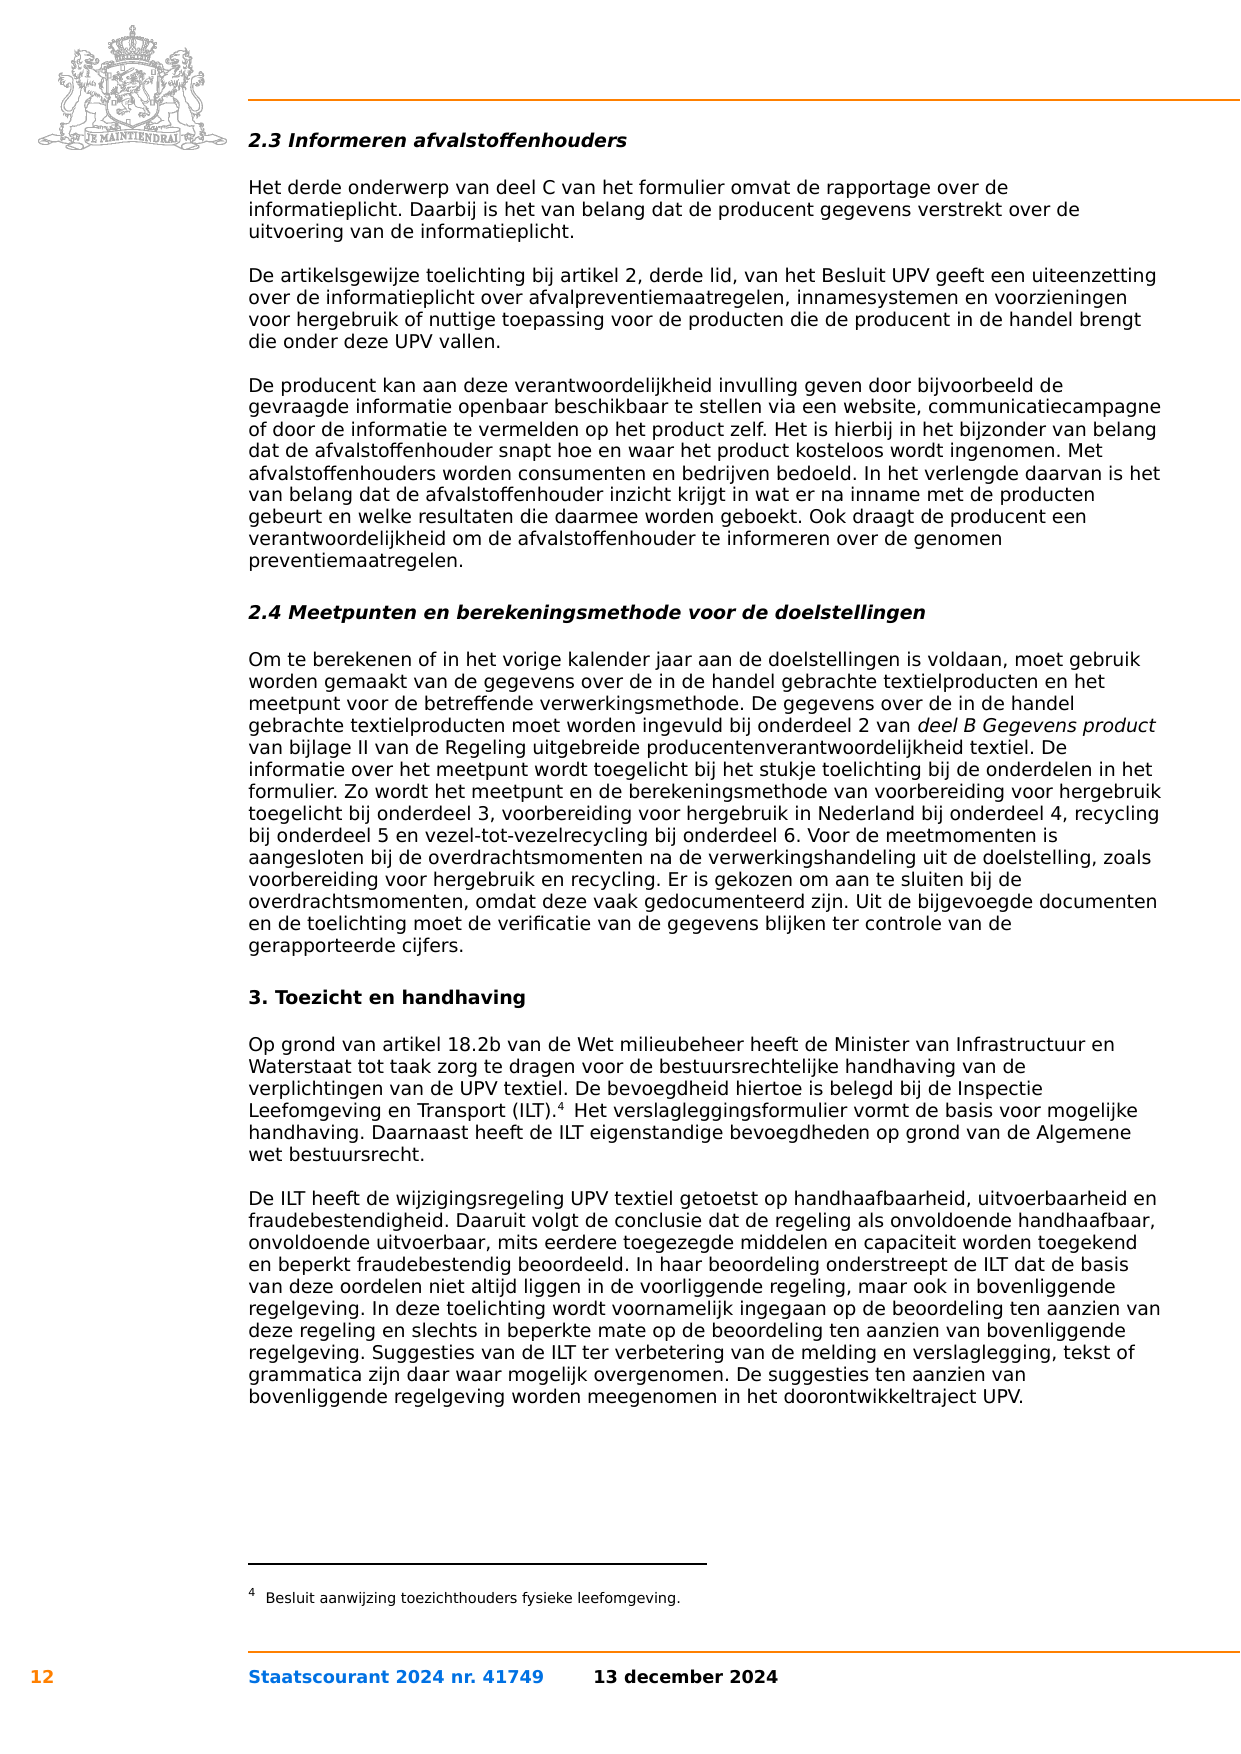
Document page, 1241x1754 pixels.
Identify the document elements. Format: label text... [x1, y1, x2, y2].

text De artikelsgewijze toelichting bij artikel 2, derde lid, van het Besluit UPV geeft een uiteenzetting over de informatieplicht over afvalpreventiemaatregelen, innamesystemen en voorzieningen voor hergebruik of nuttige toepassing voor de producten die de producent in de handel brengt die onder deze UPV vallen. [248, 265, 1163, 353]
text Om te berekenen of in het vorige kalender jaar aan de doelstellingen is voldaan, moet gebruik worden gemaakt van de gegevens over de in de handel gebrachte textielproducten en het meetpunt voor de betreffende verwerkingsmethode. De gegevens over de in de handel gebrachte textielproducten moet worden ingevuld bij onderdeel 2 van deel B Gegevens product van bijlage II van de Regeling uitgebreide producentenverantwoordelijkheid textiel. De informatie over het meetpunt wordt toegelicht bij het stukje toelichting bij de onderdelen in het formulier. Zo wordt het meetpunt en de berekeningsmethode van voorbereiding voor hergebruik toegelicht bij onderdeel 3, voorbereiding voor hergebruik in Nederland bij onderdeel 4, recycling bij onderdeel 5 en vezel-tot-vezelrecycling bij onderdeel 6. Voor de meetmomenten is aangesloten bij de overdrachtsmomenten na de verwerkingshandeling uit de doelstelling, zoals voorbereiding voor hergebruik en recycling. Er is gekozen om aan te sluiten bij de overdrachtsmomenten, omdat deze vaak gedocumenteerd zijn. Uit de bijgevoegde documenten en de toelichting moet de verificatie van de gegevens blijken ter controle van de gerapporteerde cijfers. [248, 649, 1163, 957]
text Op grond van artikel 18.2b van de Wet milieubeheer heeft de Minister van Infrastructuur en Waterstaat tot taak zorg te dragen voor de bestuursrechtelijke handhaving van de verplichtingen van de UPV textiel. De bevoegdheid hiertoe is belegd bij de Inspectie Leefomgeving en Transport (ILT). Het verslagleggingsformulier vormt de basis voor mogelijke handhaving. Daarnaast heeft de ILT eigenstandige bevoegdheden op grond van de Algemene wet bestuursrecht. [248, 1034, 1163, 1166]
text De producent kan aan deze verantwoordelijkheid invulling geven door bijvoorbeeld de gevraagde informatie openbaar beschikbaar te stellen via een website, communicatiecampagne of door de informatie te vermelden op het product zelf. Het is hierbij in het bijzonder van belang dat de afvalstoffenhouder snapt hoe en waar het product kosteloos wordt ingenomen. Met afvalstoffenhouders worden consumenten en bedrijven bedoeld. In het verlengde daarvan is het van belang dat de afvalstoffenhouder inzicht krijgt in wat er na inname met de producten gebeurt en welke resultaten die daarmee worden geboekt. Ook draagt de producent een verantwoordelijkheid om de afvalstoffenhouder te informeren over de genomen preventiemaatregelen. [248, 374, 1163, 572]
subtitle 2.3 Informeren afvalstoffenhouders [248, 130, 1163, 152]
text De ILT heeft de wijzigingsregeling UPV textiel getoetst op handhaafbaarheid, uitvoerbaarheid en fraudebestendigheid. Daaruit volgt de conclusie dat de regeling als onvoldoende handhaafbaar, onvoldoende uitvoerbaar, mits eerdere toegezegde middelen en capaciteit worden toegekend en beperkt fraudebestendig beoordeeld. In haar beoordeling onderstreept de ILT dat de basis van deze oordelen niet altijd liggen in de voorliggende regeling, maar ook in bovenliggende regelgeving. In deze toelichting wordt voornamelijk ingegaan op de beoordeling ten aanzien van deze regeling en slechts in beperkte mate op de beoordeling ten aanzien van bovenliggende regelgeving. Suggesties van de ILT ter verbetering van de melding en verslaglegging, tekst of grammatica zijn daar waar mogelijk overgenomen. De suggesties ten aanzien van bovenliggende regelgeving worden meegenomen in het doorontwikkeltraject UPV. [248, 1188, 1163, 1407]
text Besluit aanwijzing toezichthouders fysieke leefomgeving. [248, 1586, 1163, 1608]
text Het derde onderwerp van deel C van het formulier omvat de rapportage over de informatieplicht. Daarbij is het van belang dat de producent gegevens verstrekt over de uitvoering van de informatieplicht. [248, 177, 1163, 243]
subtitle 3. Toezicht en handhaving [248, 987, 1163, 1009]
picture [38, 25, 227, 150]
subtitle 2.4 Meetpunten en berekeningsmethode voor de doelstellingen [248, 602, 1163, 624]
